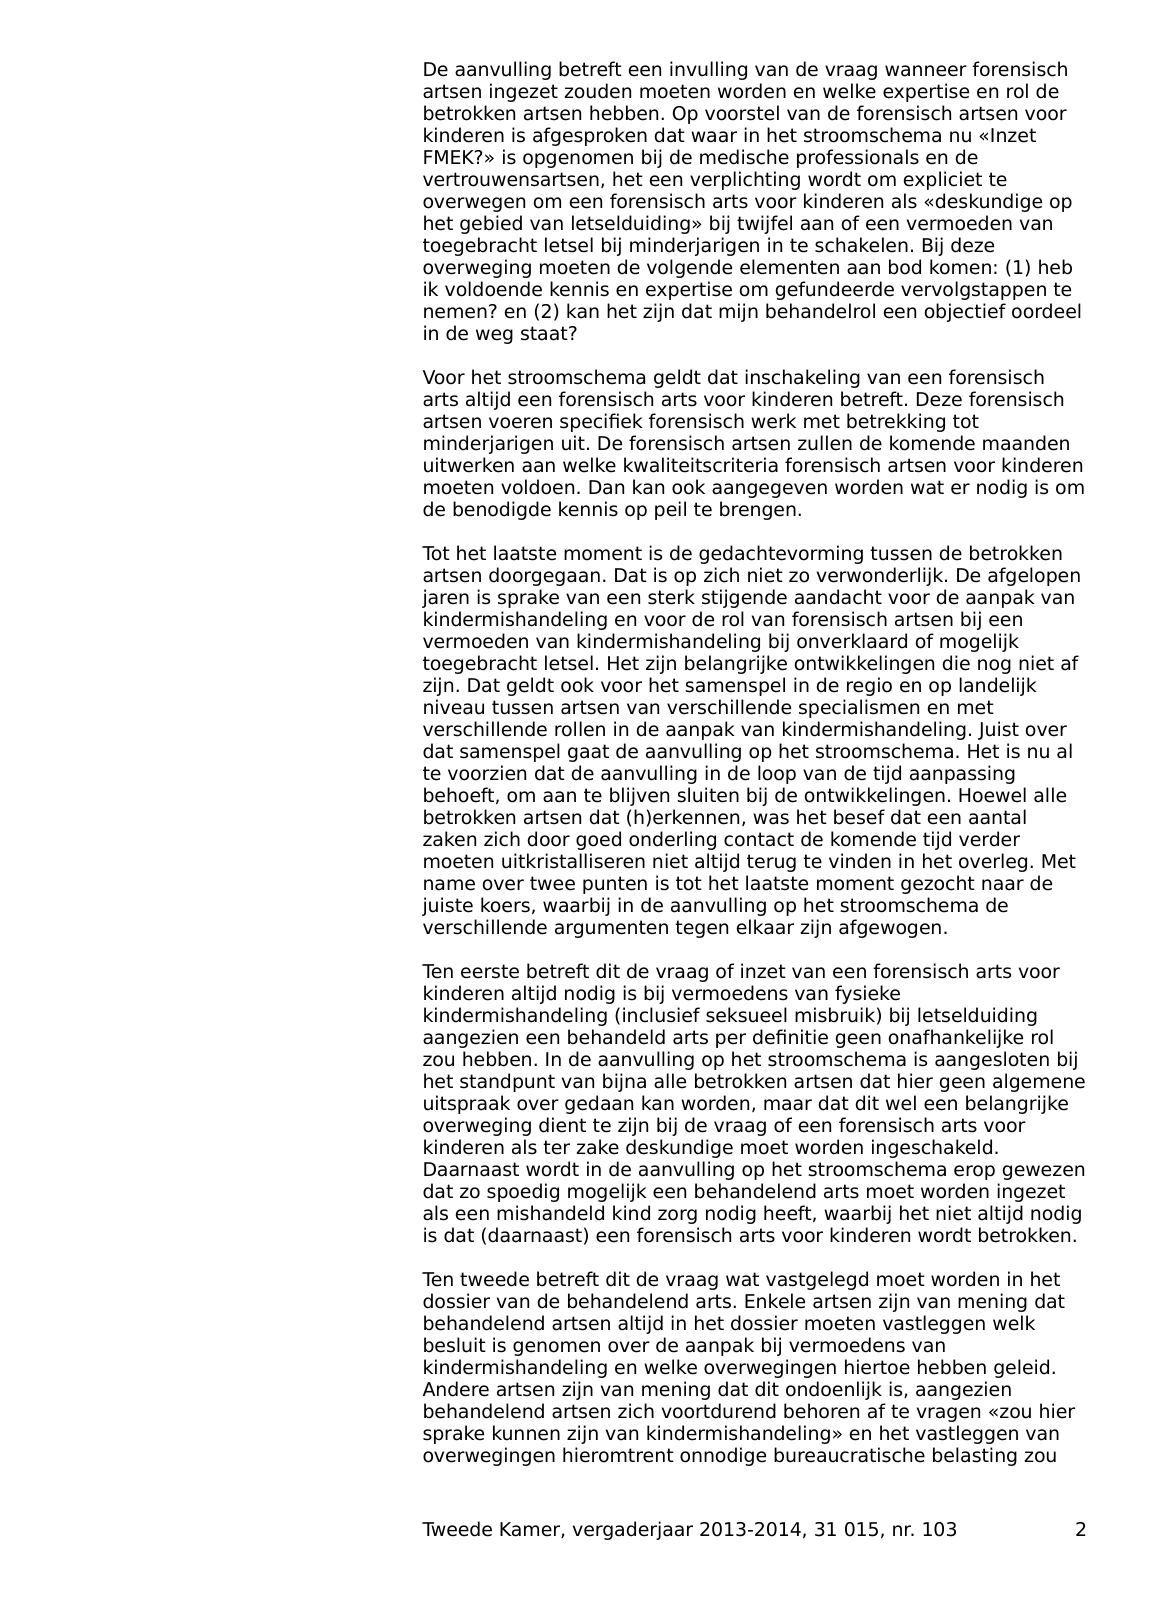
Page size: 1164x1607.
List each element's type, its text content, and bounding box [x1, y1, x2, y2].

text Ten tweede betreft dit de vraag wat vastgelegd moet worden in het dossier van de behandelend arts. Enkele artsen zijn van mening dat behandelend artsen altijd in het dossier moeten vastleggen welk besluit is genomen over de aanpak bij vermoedens van kindermishandeling en welke overwegingen hiertoe hebben geleid. Andere artsen zijn van mening dat dit ondoenlijk is, aangezien behandelend artsen zich voortdurend behoren af te vragen «zou hier sprake kunnen zijn van kindermishandeling» en het vastleggen van overwegingen hieromtrent onnodige bureaucratische belasting zou [422, 1269, 1087, 1467]
text De aanvulling betreft een invulling van de vraag wanneer forensisch artsen ingezet zouden moeten worden en welke expertise en rol de betrokken artsen hebben. Op voorstel van de forensisch artsen voor kinderen is afgesproken dat waar in het stroomschema nu «Inzet FMEK?» is opgenomen bij de medische professionals en de vertrouwensartsen, het een verplichting wordt om expliciet te overwegen om een forensisch arts voor kinderen als «deskundige op het gebied van letselduiding» bij twijfel aan of een vermoeden van toegebracht letsel bij minderjarigen in te schakelen. Bij deze overweging moeten de volgende elementen aan bod komen: (1) heb ik voldoende kennis en expertise om gefundeerde vervolgstappen te nemen? en (2) kan het zijn dat mijn behandelrol een objectief oordeel in de weg staat? [422, 59, 1087, 345]
text Tot het laatste moment is de gedachtevorming tussen de betrokken artsen doorgegaan. Dat is op zich niet zo verwonderlijk. De afgelopen jaren is sprake van een sterk stijgende aandacht voor de aanpak van kindermishandeling en voor de rol van forensisch artsen bij een vermoeden van kindermishandeling bij onverklaard of mogelijk toegebracht letsel. Het zijn belangrijke ontwikkelingen die nog niet af zijn. Dat geldt ook voor het samenspel in de regio en op landelijk niveau tussen artsen van verschillende specialismen en met verschillende rollen in de aanpak van kindermishandeling. Juist over dat samenspel gaat de aanvulling op het stroomschema. Het is nu al te voorzien dat de aanvulling in de loop van de tijd aanpassing behoeft, om aan te blijven sluiten bij de ontwikkelingen. Hoewel alle betrokken artsen dat (h)erkennen, was het besef dat een aantal zaken zich door goed onderling contact de komende tijd verder moeten uitkristalliseren niet altijd terug te vinden in het overleg. Met name over twee punten is tot het laatste moment gezocht naar de juiste koers, waarbij in de aanvulling op het stroomschema de verschillende argumenten tegen elkaar zijn afgewogen. [422, 543, 1087, 939]
text Voor het stroomschema geldt dat inschakeling van een forensisch arts altijd een forensisch arts voor kinderen betreft. Deze forensisch artsen voeren specifiek forensisch werk met betrekking tot minderjarigen uit. De forensisch artsen zullen de komende maanden uitwerken aan welke kwaliteitscriteria forensisch artsen voor kinderen moeten voldoen. Dan kan ook aangegeven worden wat er nodig is om de benodigde kennis op peil te brengen. [422, 367, 1087, 521]
text Ten eerste betreft dit de vraag of inzet van een forensisch arts voor kinderen altijd nodig is bij vermoedens van fysieke kindermishandeling (inclusief seksueel misbruik) bij letselduiding aangezien een behandeld arts per definitie geen onafhankelijke rol zou hebben. In de aanvulling op het stroomschema is aangesloten bij het standpunt van bijna alle betrokken artsen dat hier geen algemene uitspraak over gedaan kan worden, maar dat dit wel een belangrijke overweging dient te zijn bij de vraag of een forensisch arts voor kinderen als ter zake deskundige moet worden ingeschakeld. Daarnaast wordt in de aanvulling op het stroomschema erop gewezen dat zo spoedig mogelijk een behandelend arts moet worden ingezet als een mishandeld kind zorg nodig heeft, waarbij het niet altijd nodig is dat (daarnaast) een forensisch arts voor kinderen wordt betrokken. [422, 961, 1087, 1247]
